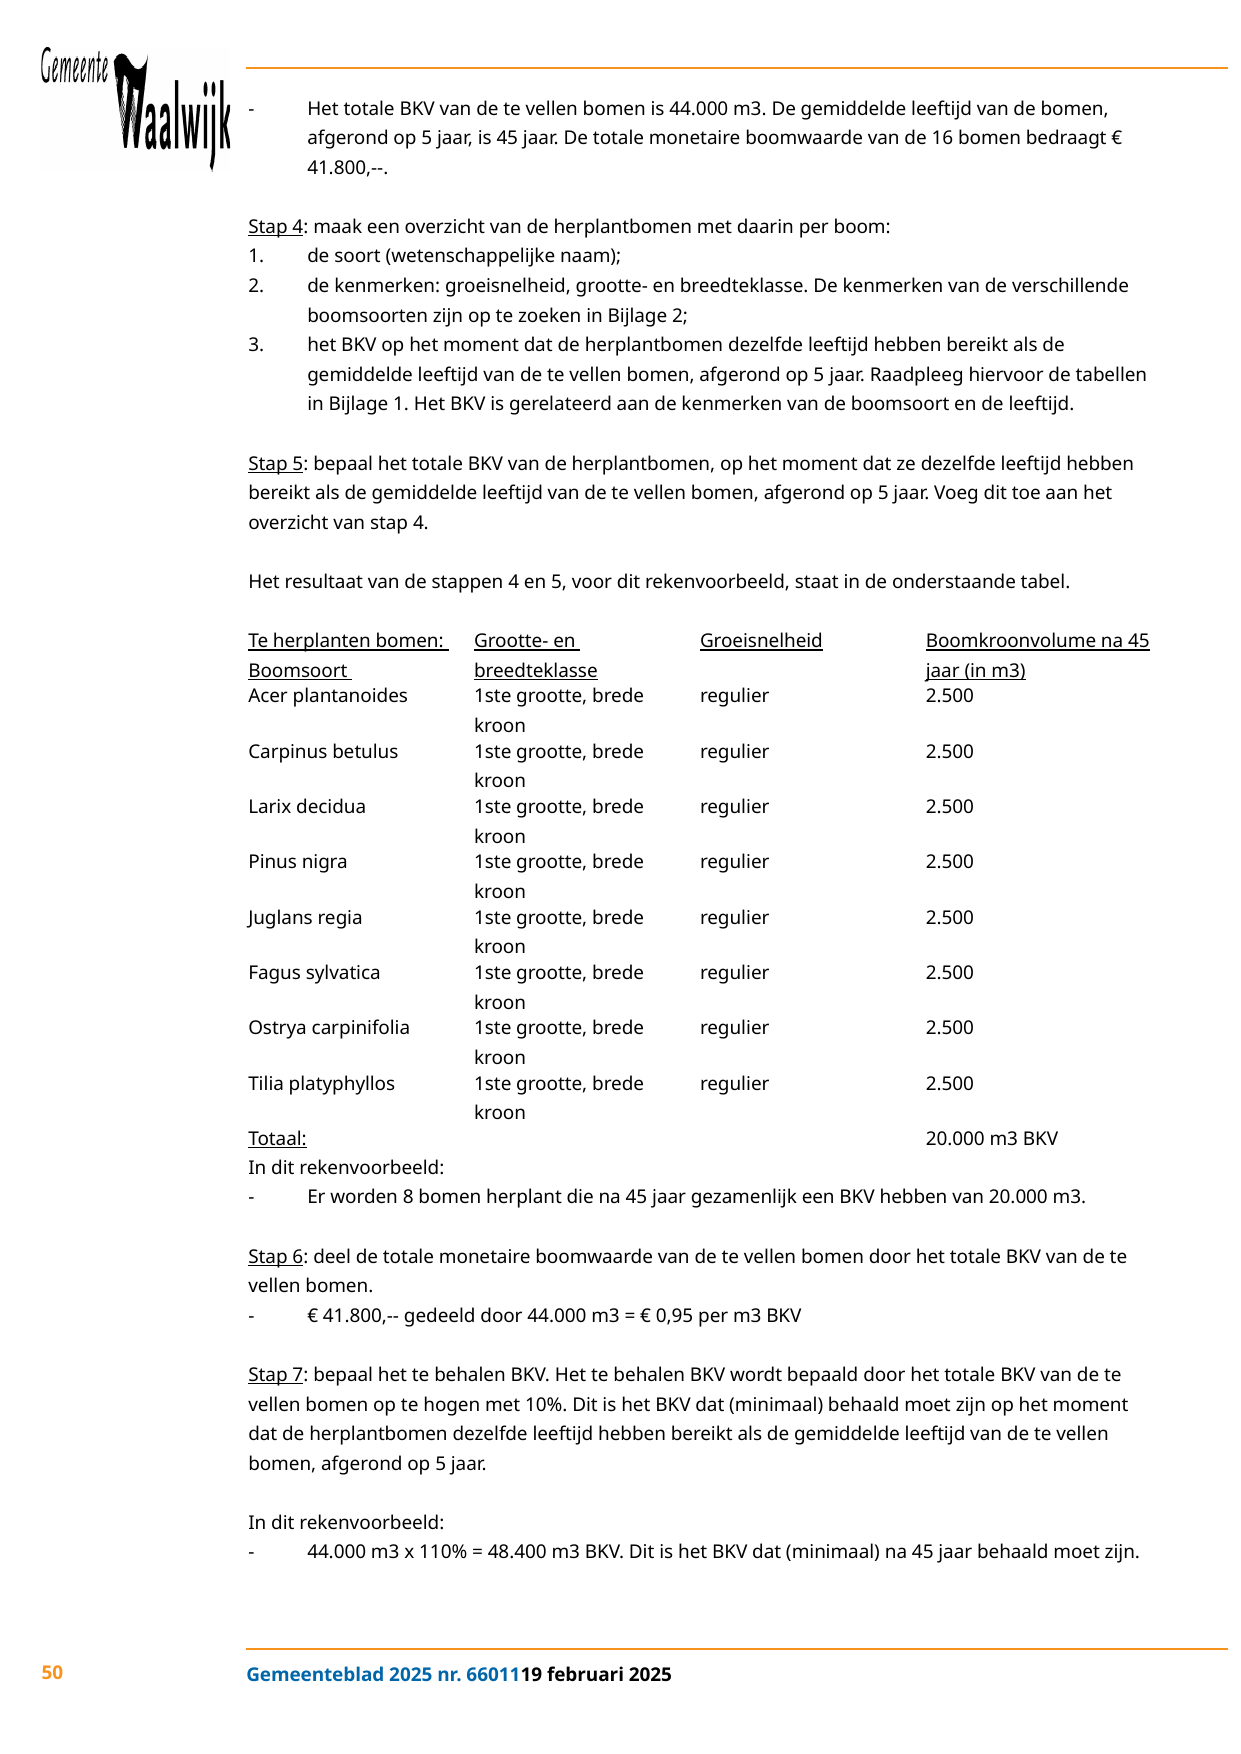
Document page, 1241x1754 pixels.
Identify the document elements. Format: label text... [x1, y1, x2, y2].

table_cell 1ste grootte, brede kroon [474, 1070, 700, 1125]
table_cell Pinus nigra [248, 849, 474, 904]
table_cell Fagus sylvatica [248, 959, 474, 1014]
table_cell Acer plantanoides [248, 683, 474, 738]
text Stap 7: bepaal het te behalen BKV. Het te behalen BKV wordt bepaald door het totale BKV van de te vellen bomen op te hogen met 10%. Dit is het BKV dat (minimaal) behaald moet zijn op het moment dat de herplantbomen dezelfde leeftijd hebben bereikt als de gemiddelde leeftijd van de te vellen bomen, afgerond op 5 jaar. [248, 1361, 1152, 1476]
text Stap 4: maak een overzicht van de herplantbomen met daarin per boom: [248, 213, 1152, 239]
table_cell Ostrya carpinifolia [248, 1015, 474, 1070]
table_header Grootte- en breedteklasse [474, 628, 700, 683]
table_cell 2.500 [926, 683, 1152, 738]
table_cell regulier [700, 793, 926, 849]
table_cell regulier [700, 683, 926, 738]
table_cell [474, 1125, 926, 1151]
text In dit rekenvoorbeeld: [248, 1154, 1152, 1180]
table_cell 1ste grootte, brede kroon [474, 1015, 700, 1070]
table_cell 2.500 [926, 1070, 1152, 1125]
list de soort (wetenschappelijke naam); [248, 243, 1152, 268]
table_cell 20.000 m3 BKV [926, 1125, 1152, 1151]
table_cell 1ste grootte, brede kroon [474, 738, 700, 793]
list de kenmerken: groeisnelheid, grootte- en breedteklasse. De kenmerken van de verschillende boomsoorten zijn op te zoeken in Bijlage 2; [248, 272, 1152, 328]
table_cell 1ste grootte, brede kroon [474, 849, 700, 904]
table_header Te herplanten bomen: Boomsoort [248, 628, 474, 683]
text Het resultaat van de stappen 4 en 5, voor dit rekenvoorbeeld, staat in de onderstaande tabel. [248, 568, 1152, 594]
table_cell 2.500 [926, 793, 1152, 849]
table_cell regulier [700, 904, 926, 959]
table_cell Totaal: [248, 1125, 474, 1151]
table_cell 1ste grootte, brede kroon [474, 793, 700, 849]
table_cell Tilia platyphyllos [248, 1070, 474, 1125]
table_cell regulier [700, 959, 926, 1014]
table_cell 2.500 [926, 738, 1152, 793]
table_cell regulier [700, 1015, 926, 1070]
list Er worden 8 bomen herplant die na 45 jaar gezamenlijk een BKV hebben van 20.000 m3. [248, 1184, 1152, 1209]
table_header Boomkroonvolume na 45 jaar (in m3) [926, 628, 1152, 683]
text Stap 5: bepaal het totale BKV van de herplantbomen, op het moment dat ze dezelfde leeftijd hebben bereikt als de gemiddelde leeftijd van de te vellen bomen, afgerond op 5 jaar. Voeg dit toe aan het overzicht van stap 4. [248, 450, 1152, 535]
list Het totale BKV van de te vellen bomen is 44.000 m3. De gemiddelde leeftijd van de bomen, afgerond op 5 jaar, is 45 jaar. De totale monetaire boomwaarde van de 16 bomen bedraagt € 41.800,--. [248, 95, 1152, 180]
table_cell 2.500 [926, 904, 1152, 959]
table_cell Carpinus betulus [248, 738, 474, 793]
table_cell 2.500 [926, 1015, 1152, 1070]
picture [41, 47, 231, 172]
table_cell regulier [700, 1070, 926, 1125]
table_header Groeisnelheid [700, 628, 926, 683]
table_cell regulier [700, 738, 926, 793]
text Stap 6: deel de totale monetaire boomwaarde van de te vellen bomen door het totale BKV van de te vellen bomen. [248, 1243, 1152, 1298]
table_cell 1ste grootte, brede kroon [474, 904, 700, 959]
list het BKV op het moment dat de herplantbomen dezelfde leeftijd hebben bereikt als de gemiddelde leeftijd van de te vellen bomen, afgerond op 5 jaar. Raadpleeg hiervoor de tabellen in Bijlage 1. Het BKV is gerelateerd aan de kenmerken van de boomsoort en de leeftijd. [248, 331, 1152, 416]
list 44.000 m3 x 110% = 48.400 m3 BKV. Dit is het BKV dat (minimaal) na 45 jaar behaald moet zijn. [248, 1539, 1152, 1564]
table_cell Juglans regia [248, 904, 474, 959]
table_cell regulier [700, 849, 926, 904]
table_cell 1ste grootte, brede kroon [474, 683, 700, 738]
table_cell 2.500 [926, 959, 1152, 1014]
text In dit rekenvoorbeeld: [248, 1509, 1152, 1535]
table_cell 2.500 [926, 849, 1152, 904]
table_cell 1ste grootte, brede kroon [474, 959, 700, 1014]
list € 41.800,-- gedeeld door 44.000 m3 = € 0,95 per m3 BKV [248, 1302, 1152, 1328]
table_cell Larix decidua [248, 793, 474, 849]
